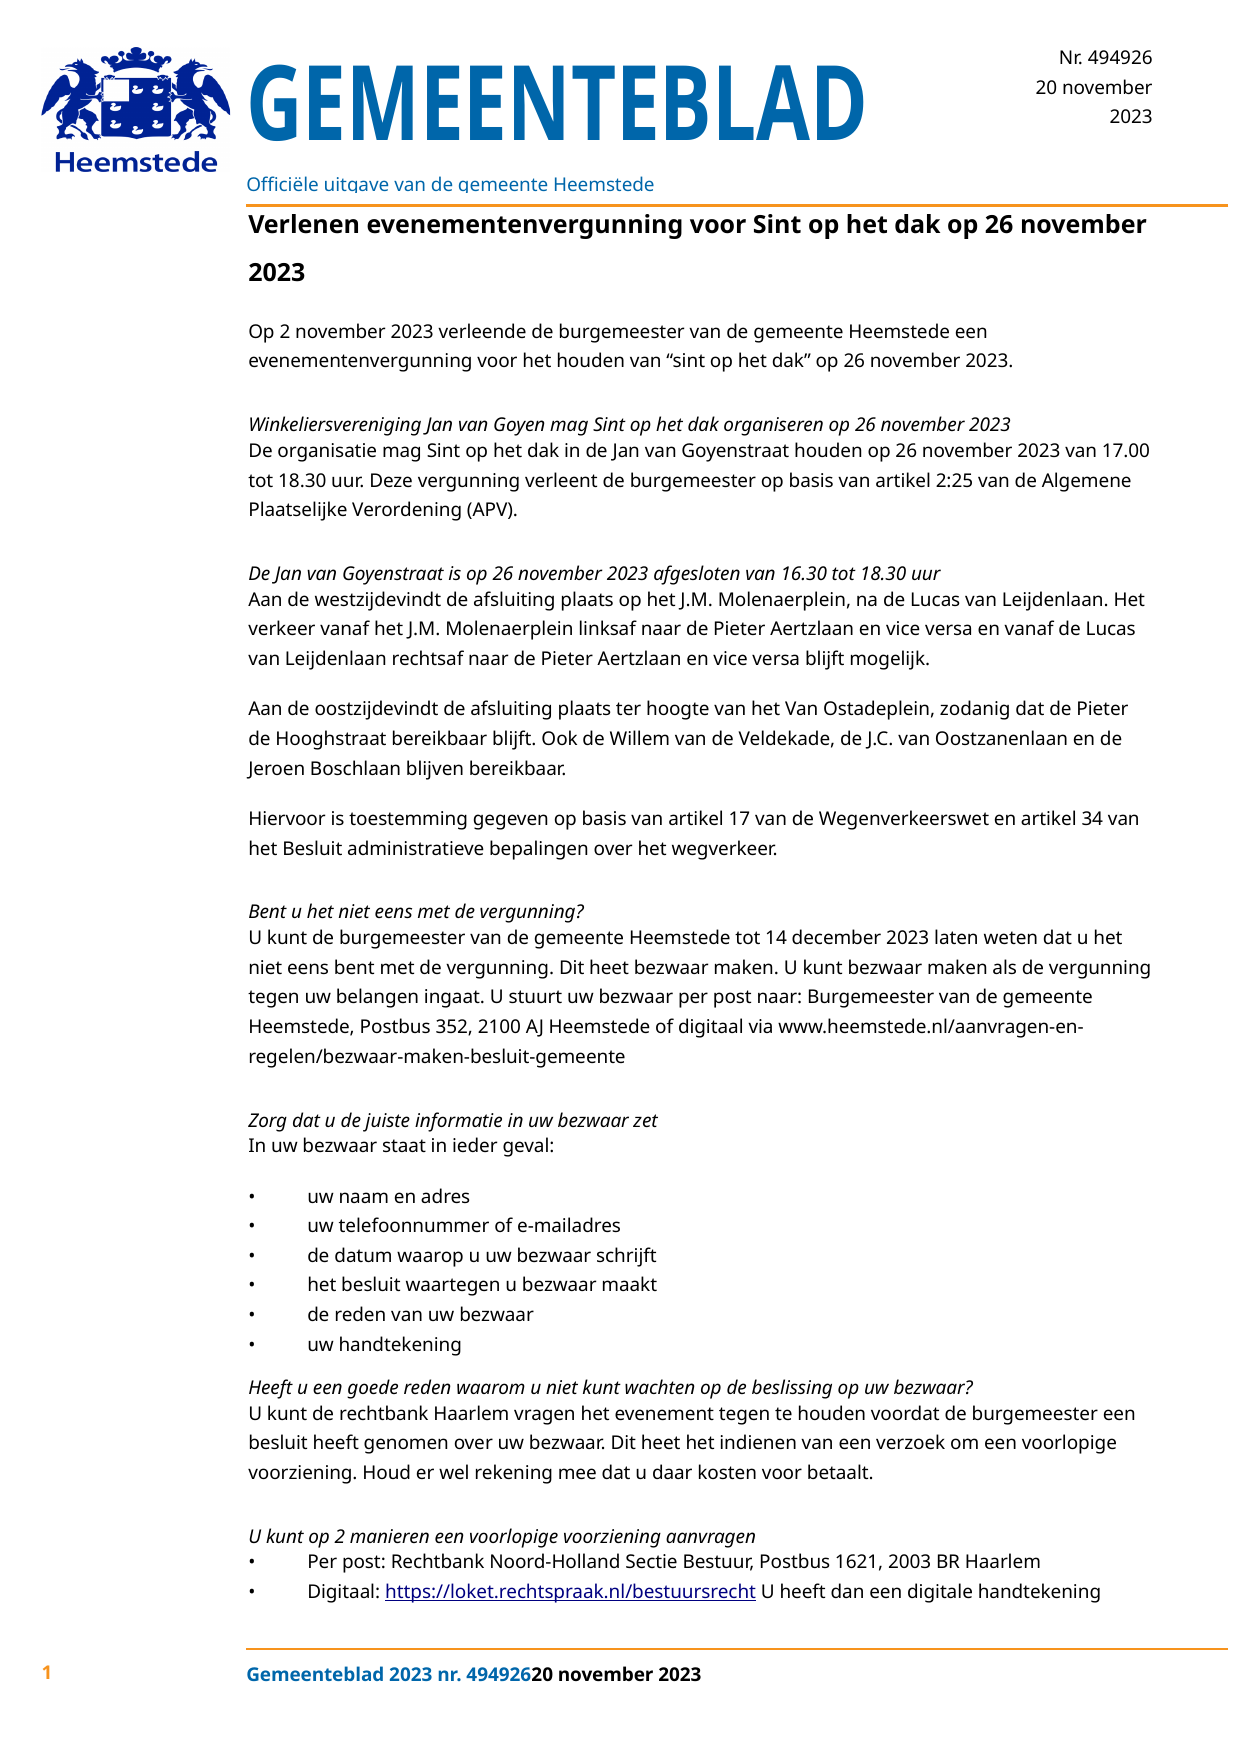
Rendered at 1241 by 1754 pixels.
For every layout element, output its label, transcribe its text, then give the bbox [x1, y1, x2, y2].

list Per post: Rechtbank Noord-Holland Sectie Bestuur, Postbus 1621, 2003 BR Haarlem [248, 1548, 1152, 1574]
list uw telefoonnummer of e-mailadres [248, 1212, 1152, 1238]
text U kunt de rechtbank Haarlem vragen het evenement tegen te houden voordat de burgemeester een besluit heeft genomen over uw bezwaar. Dit heet het indienen van een verzoek om een voorlopige voorziening. Houd er wel rekening mee dat u daar kosten voor betaalt. [248, 1400, 1152, 1484]
text In uw bezwaar staat in ieder geval: [248, 1132, 1152, 1158]
text U kunt op 2 manieren een voorlopige voorziening aanvragen [248, 1523, 1152, 1548]
text De organisatie mag Sint op het dak in de Jan van Goyenstraat houden op 26 november 2023 van 17.00 tot 18.30 uur. Deze vergunning verleent de burgemeester op basis van artikel 2:25 van de Algemene Plaatselijke Verordening (APV). [248, 437, 1152, 522]
text U kunt de burgemeester van de gemeente Heemstede tot 14 december 2023 laten weten dat u het niet eens bent met de vergunning. Dit heet bezwaar maken. U kunt bezwaar maken als de vergunning tegen uw belangen ingaat. U stuurt uw bezwaar per post naar: Burgemeester van de gemeente Heemstede, Postbus 352, 2100 AJ Heemstede of digitaal via www.heemstede.nl/aanvragen-en-regelen/bezwaar-maken-besluit-gemeente [248, 924, 1152, 1068]
list uw naam en adres [248, 1183, 1152, 1209]
text De Jan van Goyenstraat is op 26 november 2023 afgesloten van 16.30 tot 18.30 uur [248, 560, 1152, 586]
text Aan de oostzijdevindt de afsluiting plaats ter hoogte van het Van Ostadeplein, zodanig dat de Pieter de Hooghstraat bereikbaar blijft. Ook de Willem van de Veldekade, de J.C. van Oostzanenlaan en de Jeroen Boschlaan blijven bereikbaar. [248, 696, 1152, 781]
text Verlenen evenementenvergunning voor Sint op het dak op 26 november 2023 [248, 207, 1152, 288]
list uw handtekening [248, 1331, 1152, 1357]
text Heeft u een goede reden waarom u niet kunt wachten op de beslissing op uw bezwaar? [248, 1374, 1152, 1400]
text Zorg dat u de juiste informatie in uw bezwaar zet [248, 1107, 1152, 1132]
list het besluit waartegen u bezwaar maakt [248, 1272, 1152, 1297]
text Op 2 november 2023 verleende de burgemeester van de gemeente Heemstede een evenementenvergunning voor het houden van “sint op het dak” op 26 november 2023. [248, 318, 1152, 373]
list de reden van uw bezwaar [248, 1301, 1152, 1327]
text Winkeliersvereniging Jan van Goyen mag Sint op het dak organiseren op 26 november 2023 [248, 411, 1152, 437]
text Bent u het niet eens met de vergunning? [248, 899, 1152, 924]
text Aan de westzijdevindt de afsluiting plaats op het J.M. Molenaerplein, na de Lucas van Leijdenlaan. Het verkeer vanaf het J.M. Molenaerplein linksaf naar de Pieter Aertzlaan en vice versa en vanaf de Lucas van Leijdenlaan rechtsaf naar de Pieter Aertzlaan en vice versa blijft mogelijk. [248, 586, 1152, 671]
text Hiervoor is toestemming gegeven op basis van artikel 17 van de Wegenverkeerswet en artikel 34 van het Besluit administratieve bepalingen over het wegverkeer. [248, 805, 1152, 861]
picture [41, 47, 231, 172]
list Digitaal: https://loket.rechtspraak.nl/bestuursrecht U heeft dan een digitale handtekening [248, 1578, 1152, 1604]
list de datum waarop u uw bezwaar schrijft [248, 1242, 1152, 1268]
